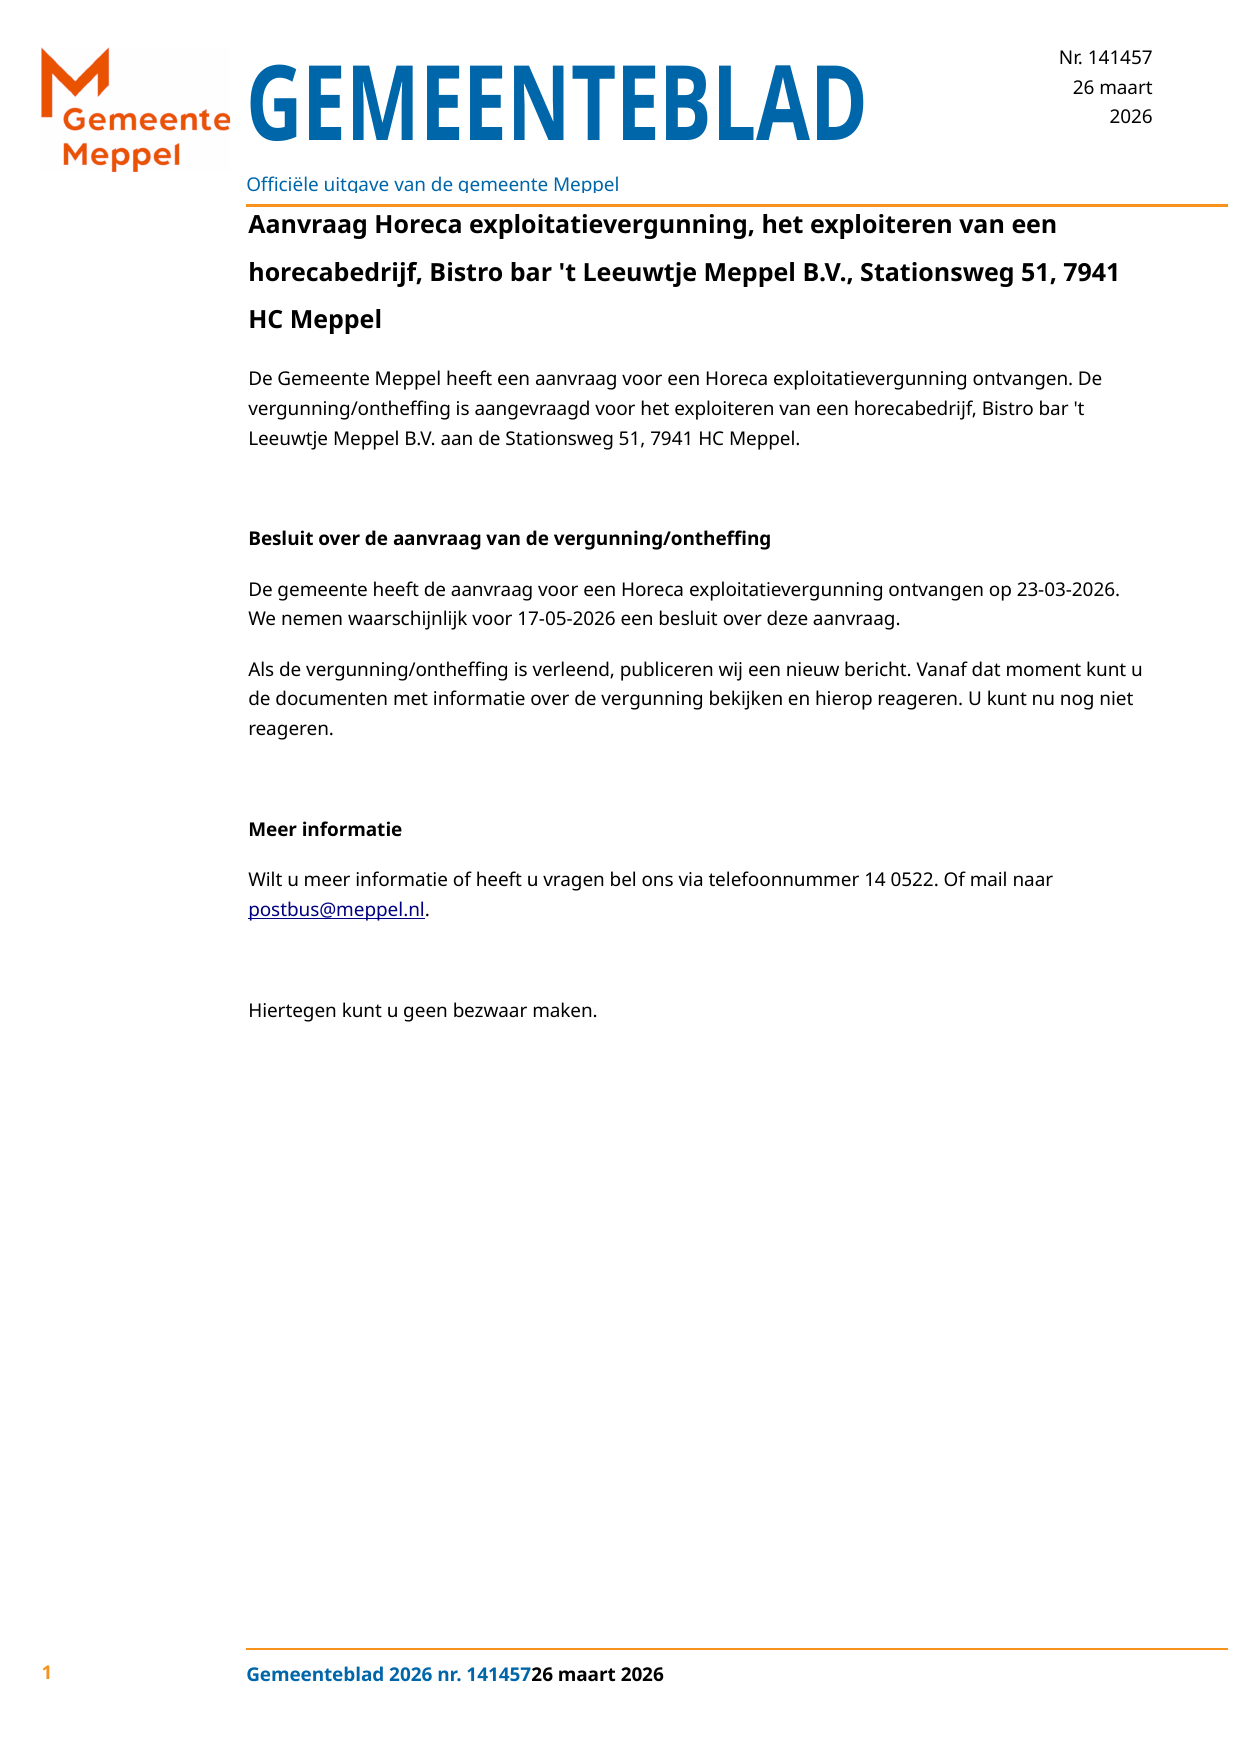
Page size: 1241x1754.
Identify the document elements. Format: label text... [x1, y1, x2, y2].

text Meer informatie [248, 816, 1152, 842]
text Wilt u meer informatie of heeft u vragen bel ons via telefoonnummer 14 0522. Of mail naar postbus@meppel.nl. [248, 866, 1152, 922]
picture [41, 47, 231, 172]
text Hiertegen kunt u geen bezwaar maken. [248, 997, 1152, 1022]
text Als de vergunning/ontheffing is verleend, publiceren wij een nieuw bericht. Vanaf dat moment kunt u de documenten met informatie over de vergunning bekijken en hierop reageren. U kunt nu nog niet reageren. [248, 656, 1152, 741]
text Aanvraag Horeca exploitatievergunning, het exploiteren van een horecabedrijf, Bistro bar 't Leeuwtje Meppel B.V., Stationsweg 51, 7941 HC Meppel [248, 207, 1152, 336]
text De Gemeente Meppel heeft een aanvraag voor een Horeca exploitatievergunning ontvangen. De vergunning/ontheffing is aangevraagd voor het exploiteren van een horecabedrijf, Bistro bar 't Leeuwtje Meppel B.V. aan de Stationsweg 51, 7941 HC Meppel. [248, 366, 1152, 450]
text De gemeente heeft de aanvraag voor een Horeca exploitatievergunning ontvangen op 23-03-2026. We nemen waarschijnlijk voor 17-05-2026 een besluit over deze aanvraag. [248, 576, 1152, 631]
text Besluit over de aanvraag van de vergunning/ontheffing [248, 526, 1152, 551]
